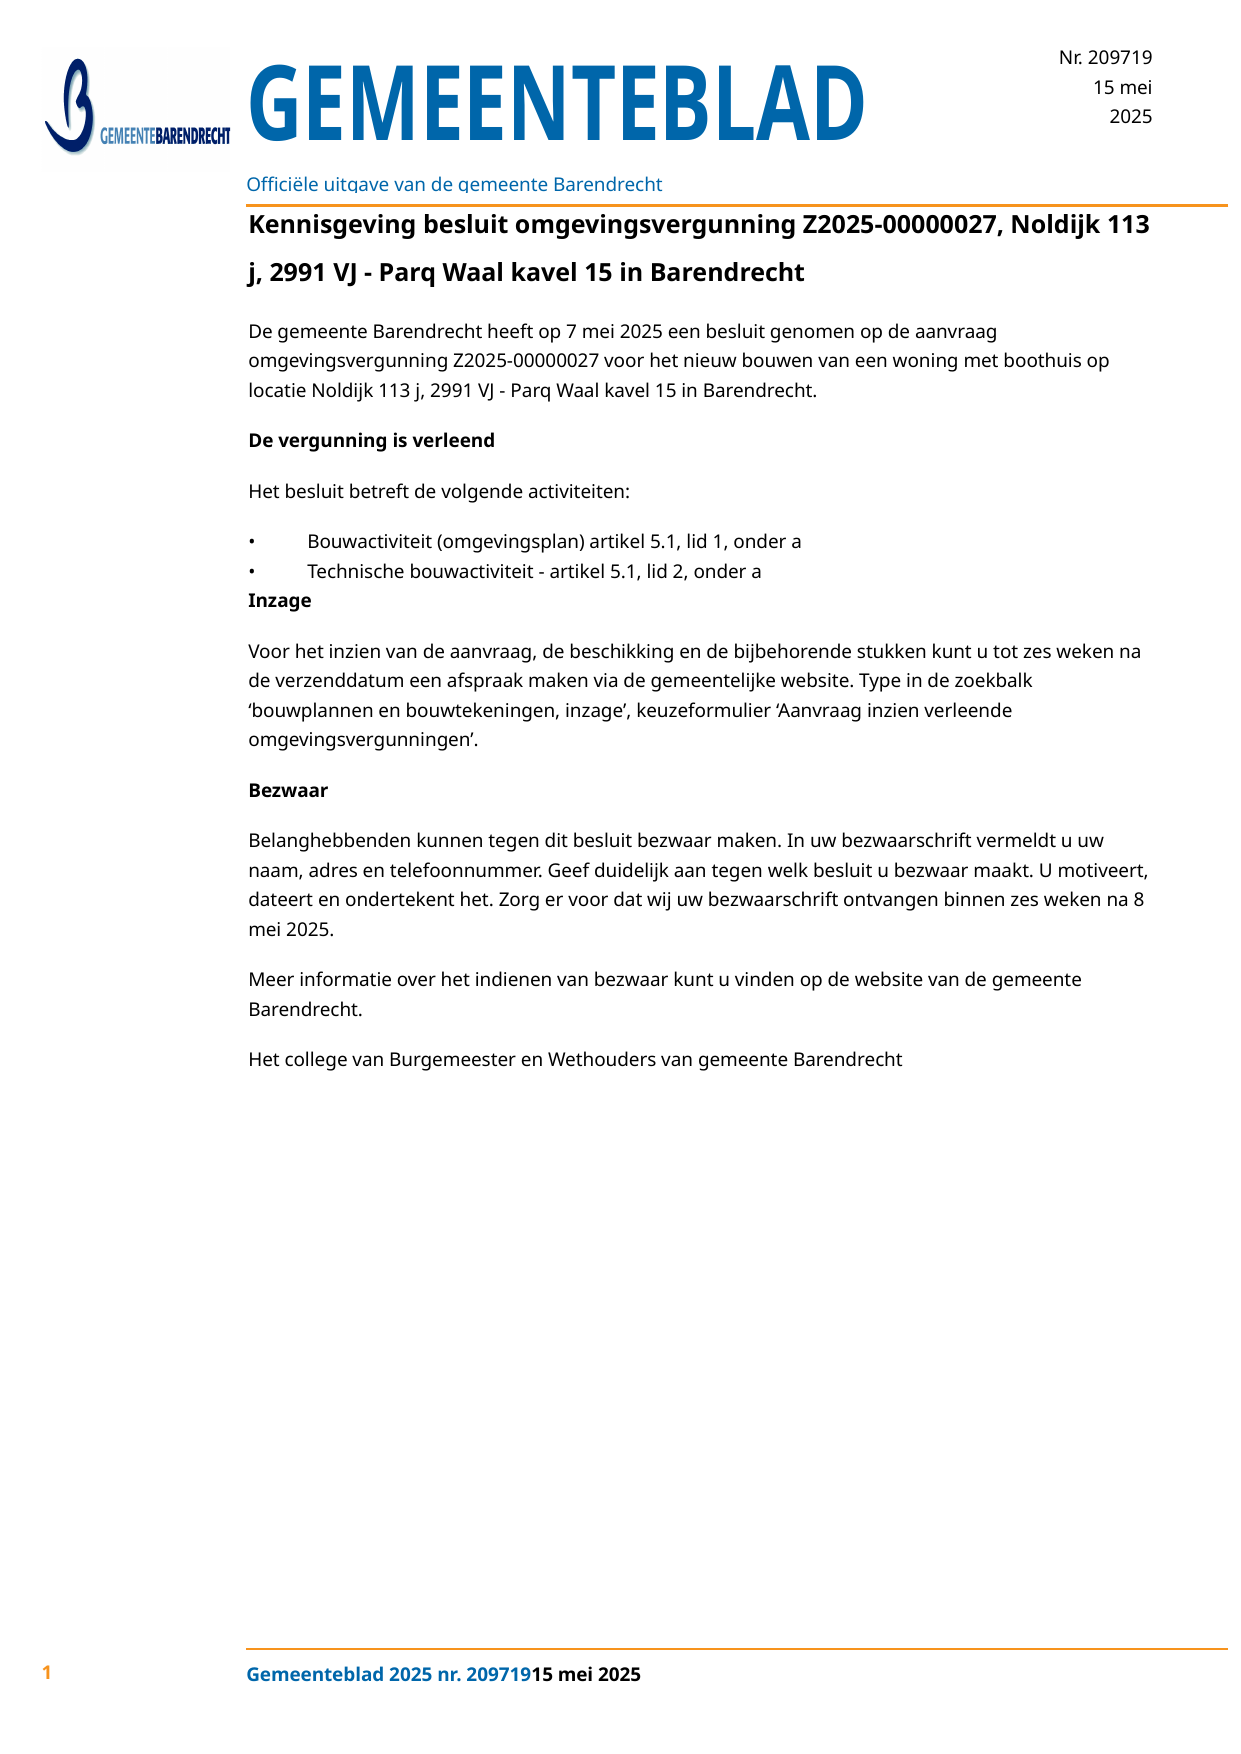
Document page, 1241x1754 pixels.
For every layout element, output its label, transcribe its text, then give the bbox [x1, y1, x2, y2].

text De vergunning is verleend [248, 427, 1152, 453]
text Inzage [248, 587, 1152, 613]
text Voor het inzien van de aanvraag, de beschikking en de bijbehorende stukken kunt u tot zes weken na de verzenddatum een afspraak maken via de gemeentelijke website. Type in de zoekbalk ‘bouwplannen en bouwtekeningen, inzage’, keuzeformulier ‘Aanvraag inzien verleende omgevingsvergunningen’. [248, 638, 1152, 752]
text Bezwaar [248, 777, 1152, 803]
text Belanghebbenden kunnen tegen dit besluit bezwaar maken. In uw bezwaarschrift vermeldt u uw naam, adres en telefoonnummer. Geef duidelijk aan tegen welk besluit u bezwaar maakt. U motiveert, dateert en ondertekent het. Zorg er voor dat wij uw bezwaarschrift ontvangen binnen zes weken na 8 mei 2025. [248, 827, 1152, 942]
picture [41, 47, 231, 172]
text Het college van Burgemeester en Wethouders van gemeente Barendrecht [248, 1047, 1152, 1072]
list Bouwactiviteit (omgevingsplan) artikel 5.1, lid 1, onder a [248, 528, 1152, 554]
text Kennisgeving besluit omgevingsvergunning Z2025-00000027, Noldijk 113 j, 2991 VJ - Parq Waal kavel 15 in Barendrecht [248, 207, 1152, 288]
text Meer informatie over het indienen van bezwaar kunt u vinden op de website van de gemeente Barendrecht. [248, 967, 1152, 1022]
text De gemeente Barendrecht heeft op 7 mei 2025 een besluit genomen op de aanvraag omgevingsvergunning Z2025-00000027 voor het nieuw bouwen van een woning met boothuis op locatie Noldijk 113 j, 2991 VJ - Parq Waal kavel 15 in Barendrecht. [248, 318, 1152, 403]
list Technische bouwactiviteit - artikel 5.1, lid 2, onder a [248, 558, 1152, 584]
text Het besluit betreft de volgende activiteiten: [248, 478, 1152, 504]
